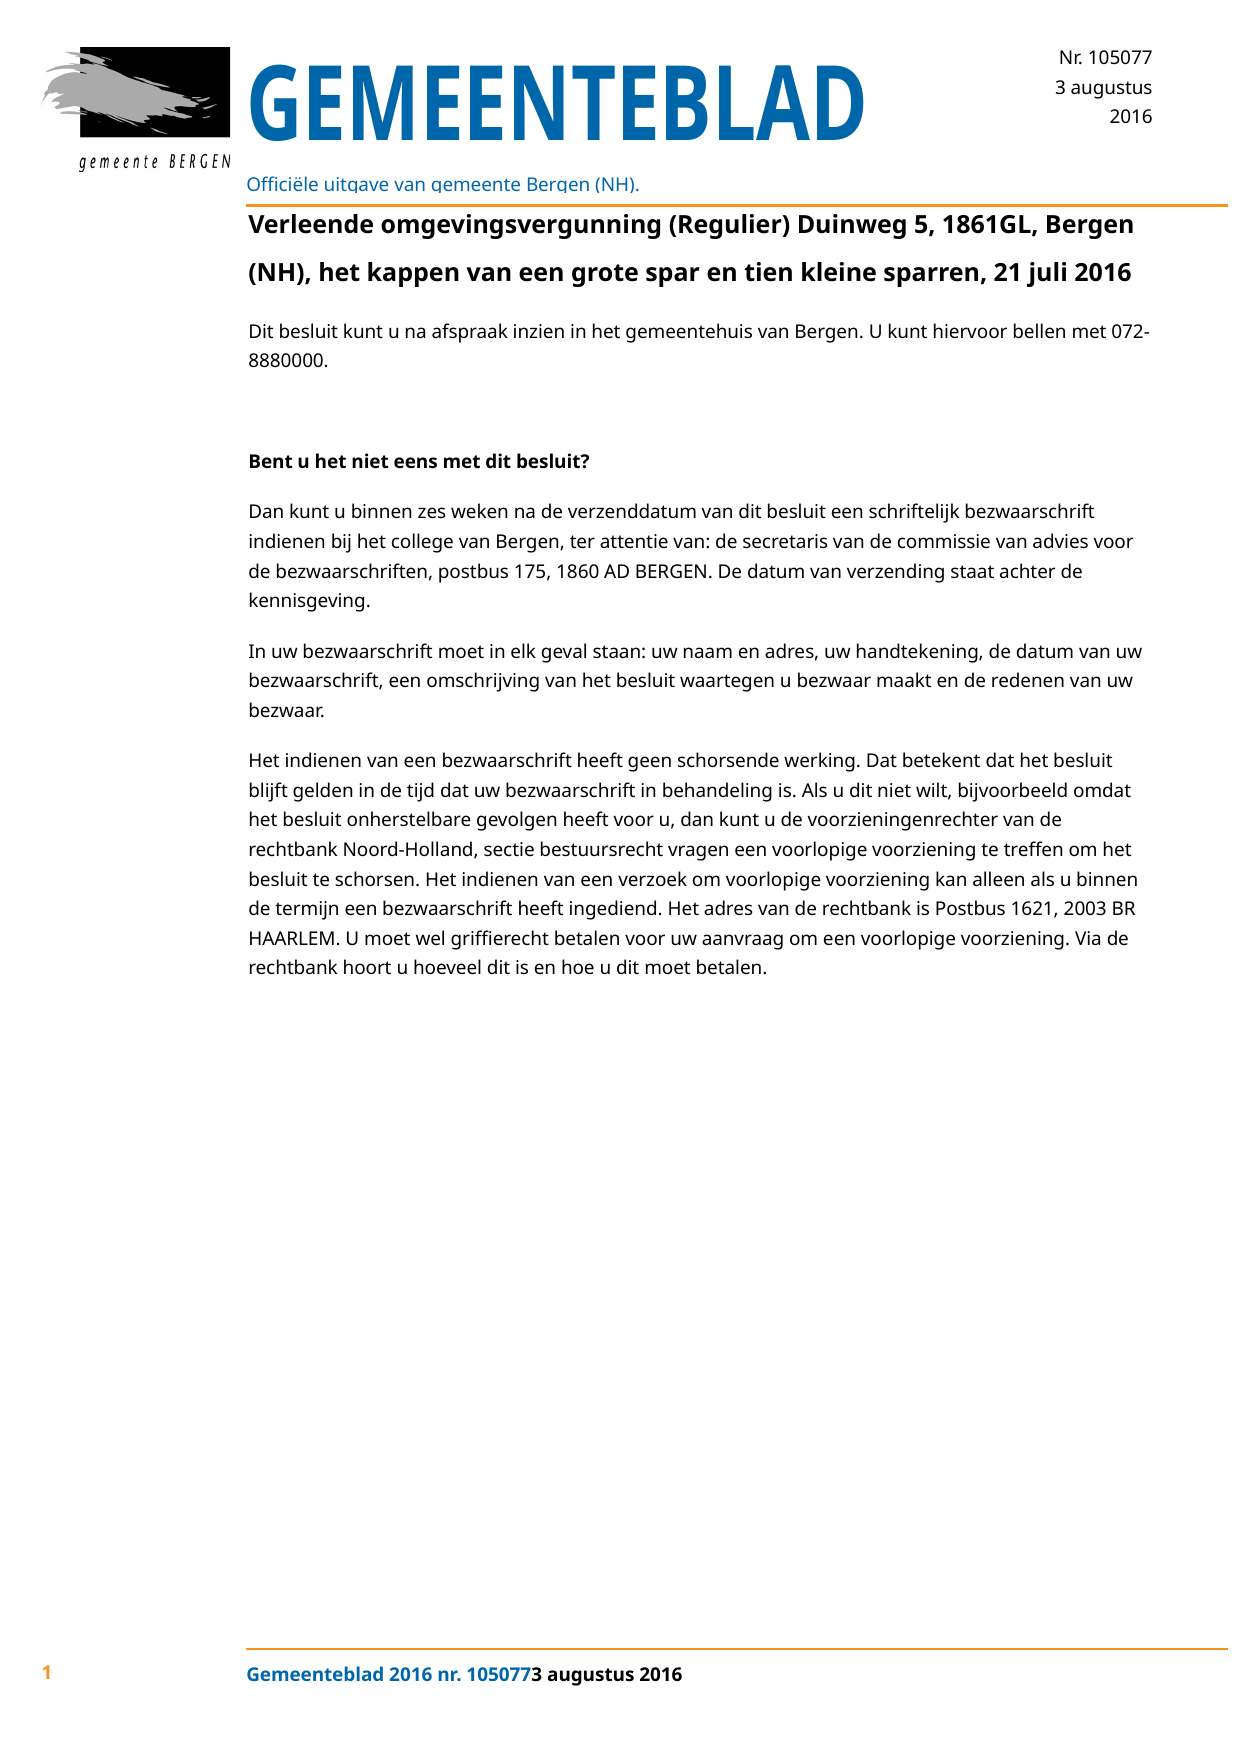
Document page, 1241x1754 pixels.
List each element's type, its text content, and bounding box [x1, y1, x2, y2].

text In uw bezwaarschrift moet in elk geval staan: uw naam en adres, uw handtekening, de datum van uw bezwaarschrift, een omschrijving van het besluit waartegen u bezwaar maakt en de redenen van uw bezwaar. [248, 638, 1152, 723]
text Dan kunt u binnen zes weken na de verzenddatum van dit besluit een schriftelijk bezwaarschrift indienen bij het college van Bergen, ter attentie van: de secretaris van de commissie van advies voor de bezwaarschriften, postbus 175, 1860 AD BERGEN. De datum van verzending staat achter de kennisgeving. [248, 499, 1152, 613]
picture [41, 47, 231, 172]
text Bent u het niet eens met dit besluit? [248, 448, 1152, 474]
text Dit besluit kunt u na afspraak inzien in het gemeentehuis van Bergen. U kunt hiervoor bellen met 072-8880000. [248, 318, 1152, 373]
text Verleende omgevingsvergunning (Regulier) Duinweg 5, 1861GL, Bergen (NH), het kappen van een grote spar en tien kleine sparren, 21 juli 2016 [248, 207, 1152, 288]
text Het indienen van een bezwaarschrift heeft geen schorsende werking. Dat betekent dat het besluit blijft gelden in de tijd dat uw bezwaarschrift in behandeling is. Als u dit niet wilt, bijvoorbeeld omdat het besluit onherstelbare gevolgen heeft voor u, dan kunt u de voorzieningenrechter van de rechtbank Noord-Holland, sectie bestuursrecht vragen een voorlopige voorziening te treffen om het besluit te schorsen. Het indienen van een verzoek om voorlopige voorziening kan alleen als u binnen de termijn een bezwaarschrift heeft ingediend. Het adres van de rechtbank is Postbus 1621, 2003 BR HAARLEM. U moet wel griffierecht betalen voor uw aanvraag om een voorlopige voorziening. Via de rechtbank hoort u hoeveel dit is en hoe u dit moet betalen. [248, 747, 1152, 980]
